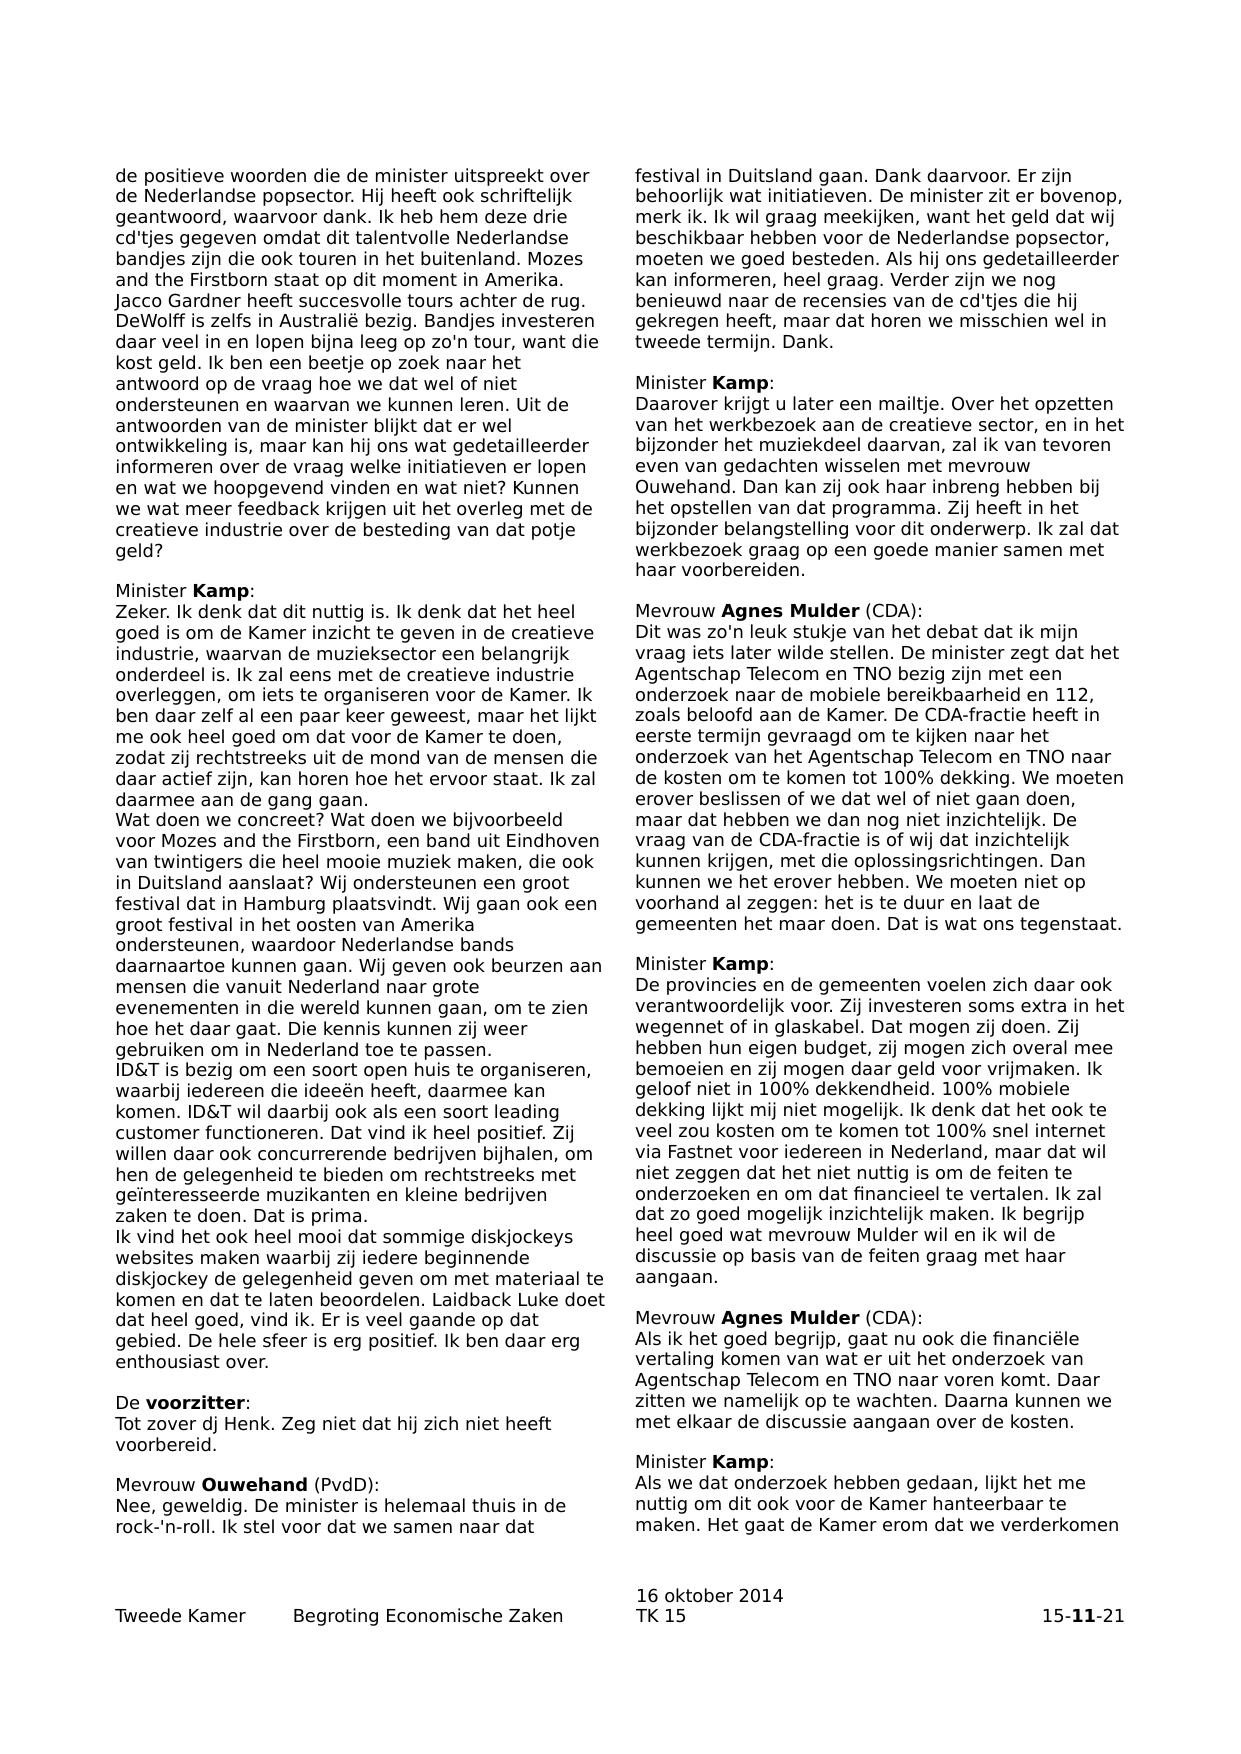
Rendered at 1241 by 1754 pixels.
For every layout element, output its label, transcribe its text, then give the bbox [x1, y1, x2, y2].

text Minister Kamp: [115, 581, 605, 602]
text festival in Duitsland gaan. Dank daarvoor. Er zijn behoorlijk wat initiatieven. De minister zit er bovenop, merk ik. Ik wil graag meekijken, want het geld dat wij beschikbaar hebben voor de Nederlandse popsector, moeten we goed besteden. Als hij ons gedetailleerder kan informeren, heel graag. Verder zijn we nog benieuwd naar de recensies van de cd'tjes die hij gekregen heeft, maar dat horen we misschien wel in tweede termijn. Dank. [635, 165, 1125, 353]
text Tot zover dj Henk. Zeg niet dat hij zich niet heeft voorbereid. [115, 1413, 605, 1455]
text Dit was zo'n leuk stukje van het debat dat ik mijn vraag iets later wilde stellen. De minister zegt dat het Agentschap Telecom en TNO bezig zijn met een onderzoek naar de mobiele bereikbaarheid en 112, zoals beloofd aan de Kamer. De CDA-fractie heeft in eerste termijn gevraagd om te kijken naar het onderzoek van het Agentschap Telecom en TNO naar de kosten om te komen tot 100% dekking. We moeten erover beslissen of we dat wel of niet gaan doen, maar dat hebben we dan nog niet inzichtelijk. De vraag van de CDA-fractie is of wij dat inzichtelijk kunnen krijgen, met die oplossingsrichtingen. Dan kunnen we het erover hebben. We moeten niet op voorhand al zeggen: het is te duur en laat de gemeenten het maar doen. Dat is wat ons tegenstaat. [635, 622, 1125, 934]
text Ik vind het ook heel mooi dat sommige diskjockeys websites maken waarbij zij iedere beginnende diskjockey de gelegenheid geven om met materiaal te komen en dat te laten beoordelen. Laidback Luke doet dat heel goed, vind ik. Er is veel gaande op dat gebied. De hele sfeer is erg positief. Ik ben daar erg enthousiast over. [115, 1227, 605, 1373]
text Minister Kamp: [635, 954, 1125, 975]
text Als ik het goed begrijp, gaat nu ook die financiële vertaling komen van wat er uit het onderzoek van Agentschap Telecom en TNO naar voren komt. Daar zitten we namelijk op te wachten. Daarna kunnen we met elkaar de discussie aangaan over de kosten. [635, 1328, 1125, 1432]
text Mevrouw Agnes Mulder (CDA): [635, 601, 1125, 622]
text Minister Kamp: [635, 1452, 1125, 1473]
text De provincies en de gemeenten voelen zich daar ook verantwoordelijk voor. Zij investeren soms extra in het wegennet of in glaskabel. Dat mogen zij doen. Zij hebben hun eigen budget, zij mogen zich overal mee bemoeien en zij mogen daar geld voor vrijmaken. Ik geloof niet in 100% dekkendheid. 100% mobiele dekking lijkt mij niet mogelijk. Ik denk dat het ook te veel zou kosten om te komen tot 100% snel internet via Fastnet voor iedereen in Nederland, maar dat wil niet zeggen dat het niet nuttig is om de feiten te onderzoeken en om dat financieel te vertalen. Ik zal dat zo goed mogelijk inzichtelijk maken. Ik begrijp heel goed wat mevrouw Mulder wil en ik wil de discussie op basis van de feiten graag met haar aangaan. [635, 975, 1125, 1287]
text Mevrouw Agnes Mulder (CDA): [635, 1307, 1125, 1328]
text Nee, geweldig. De minister is helemaal thuis in de rock-'n-roll. Ik stel voor dat we samen naar dat [115, 1496, 605, 1537]
text de positieve woorden die de minister uitspreekt over de Nederlandse popsector. Hij heeft ook schriftelijk geantwoord, waarvoor dank. Ik heb hem deze drie cd'tjes gegeven omdat dit talentvolle Nederlandse bandjes zijn die ook touren in het buitenland. Mozes and the Firstborn staat op dit moment in Amerika. Jacco Gardner heeft succesvolle tours achter de rug. DeWolff is zelfs in Australië bezig. Bandjes investeren daar veel in en lopen bijna leeg op zo'n tour, want die kost geld. Ik ben een beetje op zoek naar het antwoord op de vraag hoe we dat wel of niet ondersteunen en waarvan we kunnen leren. Uit de antwoorden van de minister blijkt dat er wel ontwikkeling is, maar kan hij ons wat gedetailleerder informeren over de vraag welke initiatieven er lopen en wat we hoopgevend vinden en wat niet? Kunnen we wat meer feedback krijgen uit het overleg met de creatieve industrie over de besteding van dat potje geld? [115, 165, 605, 561]
text Minister Kamp: [635, 373, 1125, 393]
text Mevrouw Ouwehand (PvdD): [115, 1475, 605, 1496]
text Daarover krijgt u later een mailtje. Over het opzetten van het werkbezoek aan de creatieve sector, en in het bijzonder het muziekdeel daarvan, zal ik van tevoren even van gedachten wisselen met mevrouw Ouwehand. Dan kan zij ook haar inbreng hebben bij het opstellen van dat programma. Zij heeft in het bijzonder belangstelling voor dit onderwerp. Ik zal dat werkbezoek graag op een goede manier samen met haar voorbereiden. [635, 393, 1125, 581]
text Wat doen we concreet? Wat doen we bijvoorbeeld voor Mozes and the Firstborn, een band uit Eindhoven van twintigers die heel mooie muziek maken, die ook in Duitsland aanslaat? Wij ondersteunen een groot festival dat in Hamburg plaatsvindt. Wij gaan ook een groot festival in het oosten van Amerika ondersteunen, waardoor Nederlandse bands daarnaartoe kunnen gaan. Wij geven ook beurzen aan mensen die vanuit Nederland naar grote evenementen in die wereld kunnen gaan, om te zien hoe het daar gaat. Die kennis kunnen zij weer gebruiken om in Nederland toe te passen. [115, 810, 605, 1060]
text ID&T is bezig om een soort open huis te organiseren, waarbij iedereen die ideeën heeft, daarmee kan komen. ID&T wil daarbij ook als een soort leading customer functioneren. Dat vind ik heel positief. Zij willen daar ook concurrerende bedrijven bijhalen, om hen de gelegenheid te bieden om rechtstreeks met geïnteresseerde muzikanten en kleine bedrijven zaken te doen. Dat is prima. [115, 1060, 605, 1227]
text Zeker. Ik denk dat dit nuttig is. Ik denk dat het heel goed is om de Kamer inzicht te geven in de creatieve industrie, waarvan de muzieksector een belangrijk onderdeel is. Ik zal eens met de creatieve industrie overleggen, om iets te organiseren voor de Kamer. Ik ben daar zelf al een paar keer geweest, maar het lijkt me ook heel goed om dat voor de Kamer te doen, zodat zij rechtstreeks uit de mond van de mensen die daar actief zijn, kan horen hoe het ervoor staat. Ik zal daarmee aan de gang gaan. [115, 602, 605, 810]
text Als we dat onderzoek hebben gedaan, lijkt het me nuttig om dit ook voor de Kamer hanteerbaar te maken. Het gaat de Kamer erom dat we verderkomen [635, 1473, 1125, 1536]
text De voorzitter: [115, 1393, 605, 1413]
